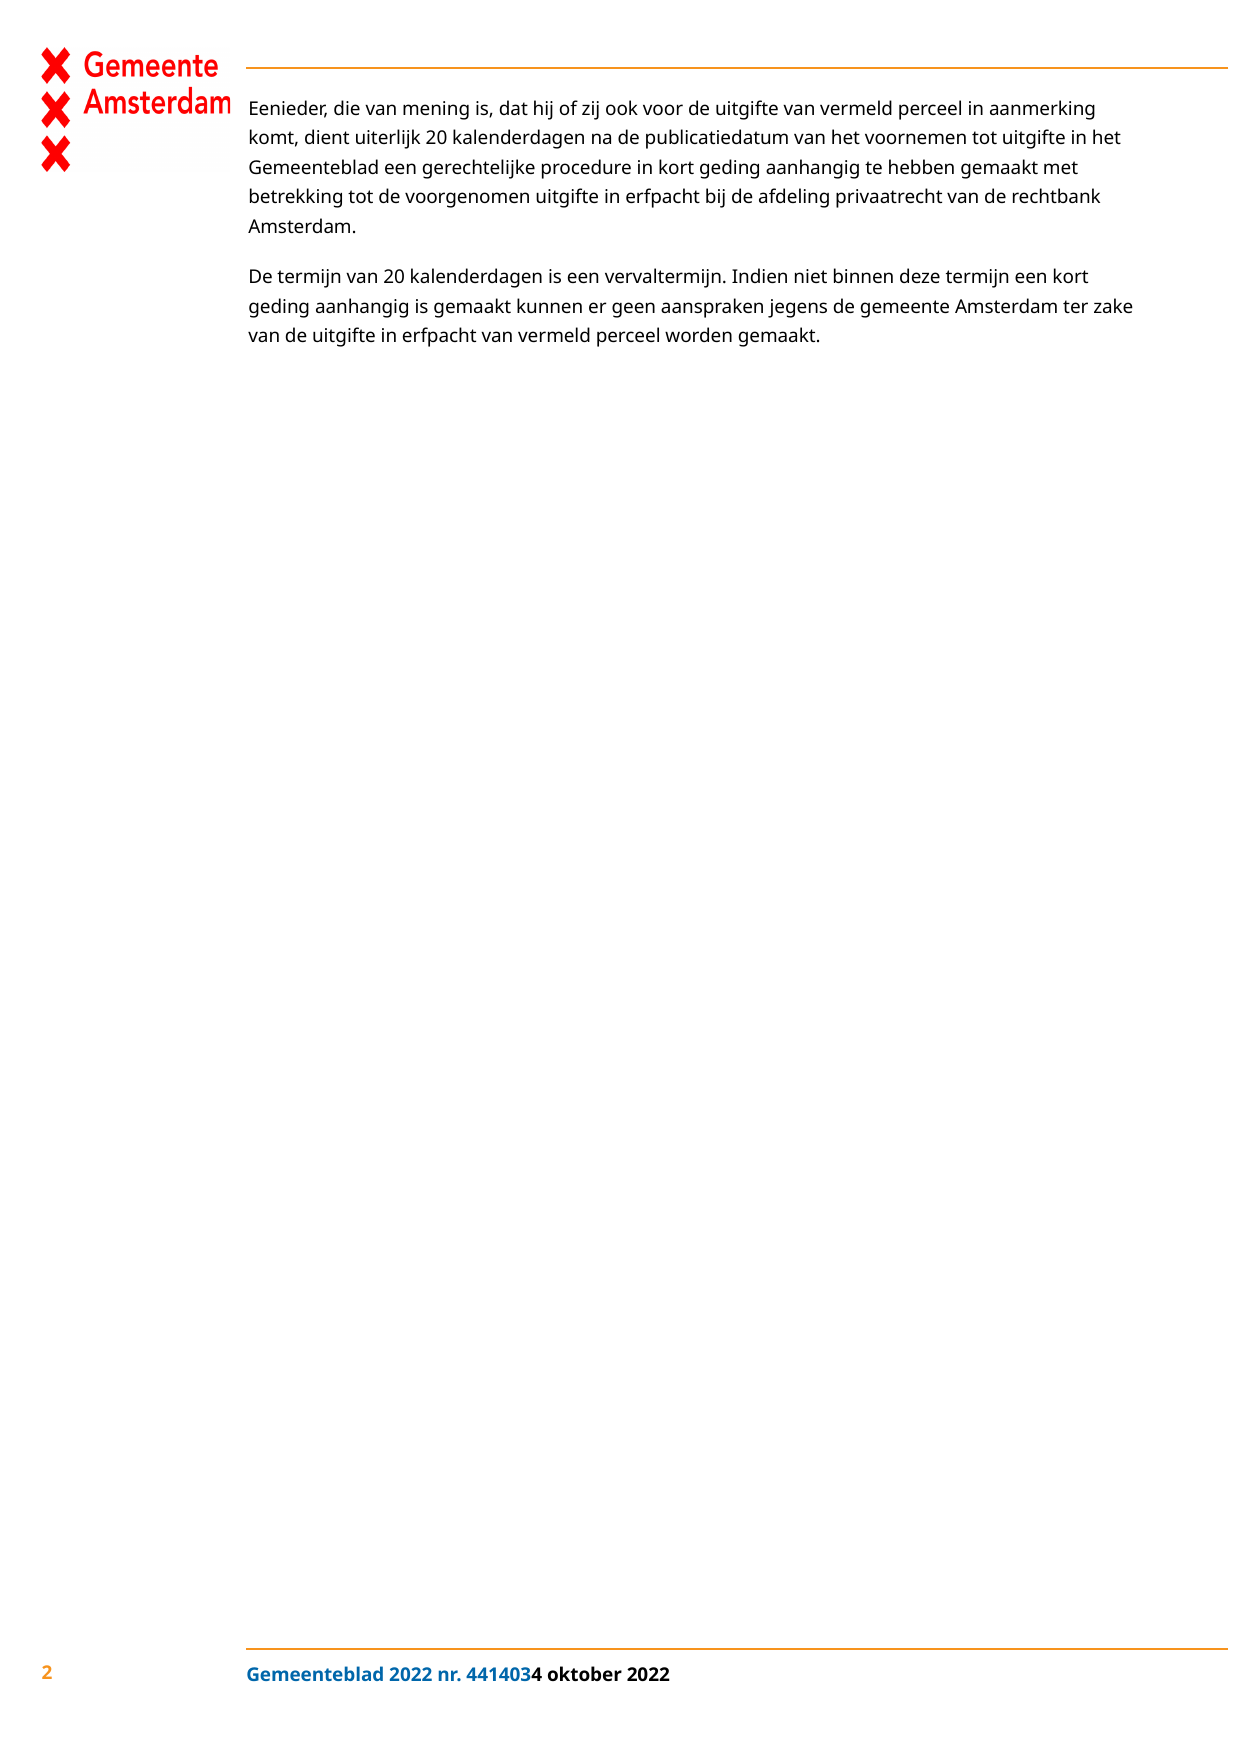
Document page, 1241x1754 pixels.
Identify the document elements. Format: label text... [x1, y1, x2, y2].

text De termijn van 20 kalenderdagen is een vervaltermijn. Indien niet binnen deze termijn een kort geding aanhangig is gemaakt kunnen er geen aanspraken jegens de gemeente Amsterdam ter zake van de uitgifte in erfpacht van vermeld perceel worden gemaakt. [248, 263, 1152, 348]
text Eenieder, die van mening is, dat hij of zij ook voor de uitgifte van vermeld perceel in aanmerking komt, dient uiterlijk 20 kalenderdagen na de publicatiedatum van het voornemen tot uitgifte in het Gemeenteblad een gerechtelijke procedure in kort geding aanhangig te hebben gemaakt met betrekking tot de voorgenomen uitgifte in erfpacht bij de afdeling privaatrecht van de rechtbank Amsterdam. [248, 95, 1152, 239]
picture [41, 47, 231, 172]
